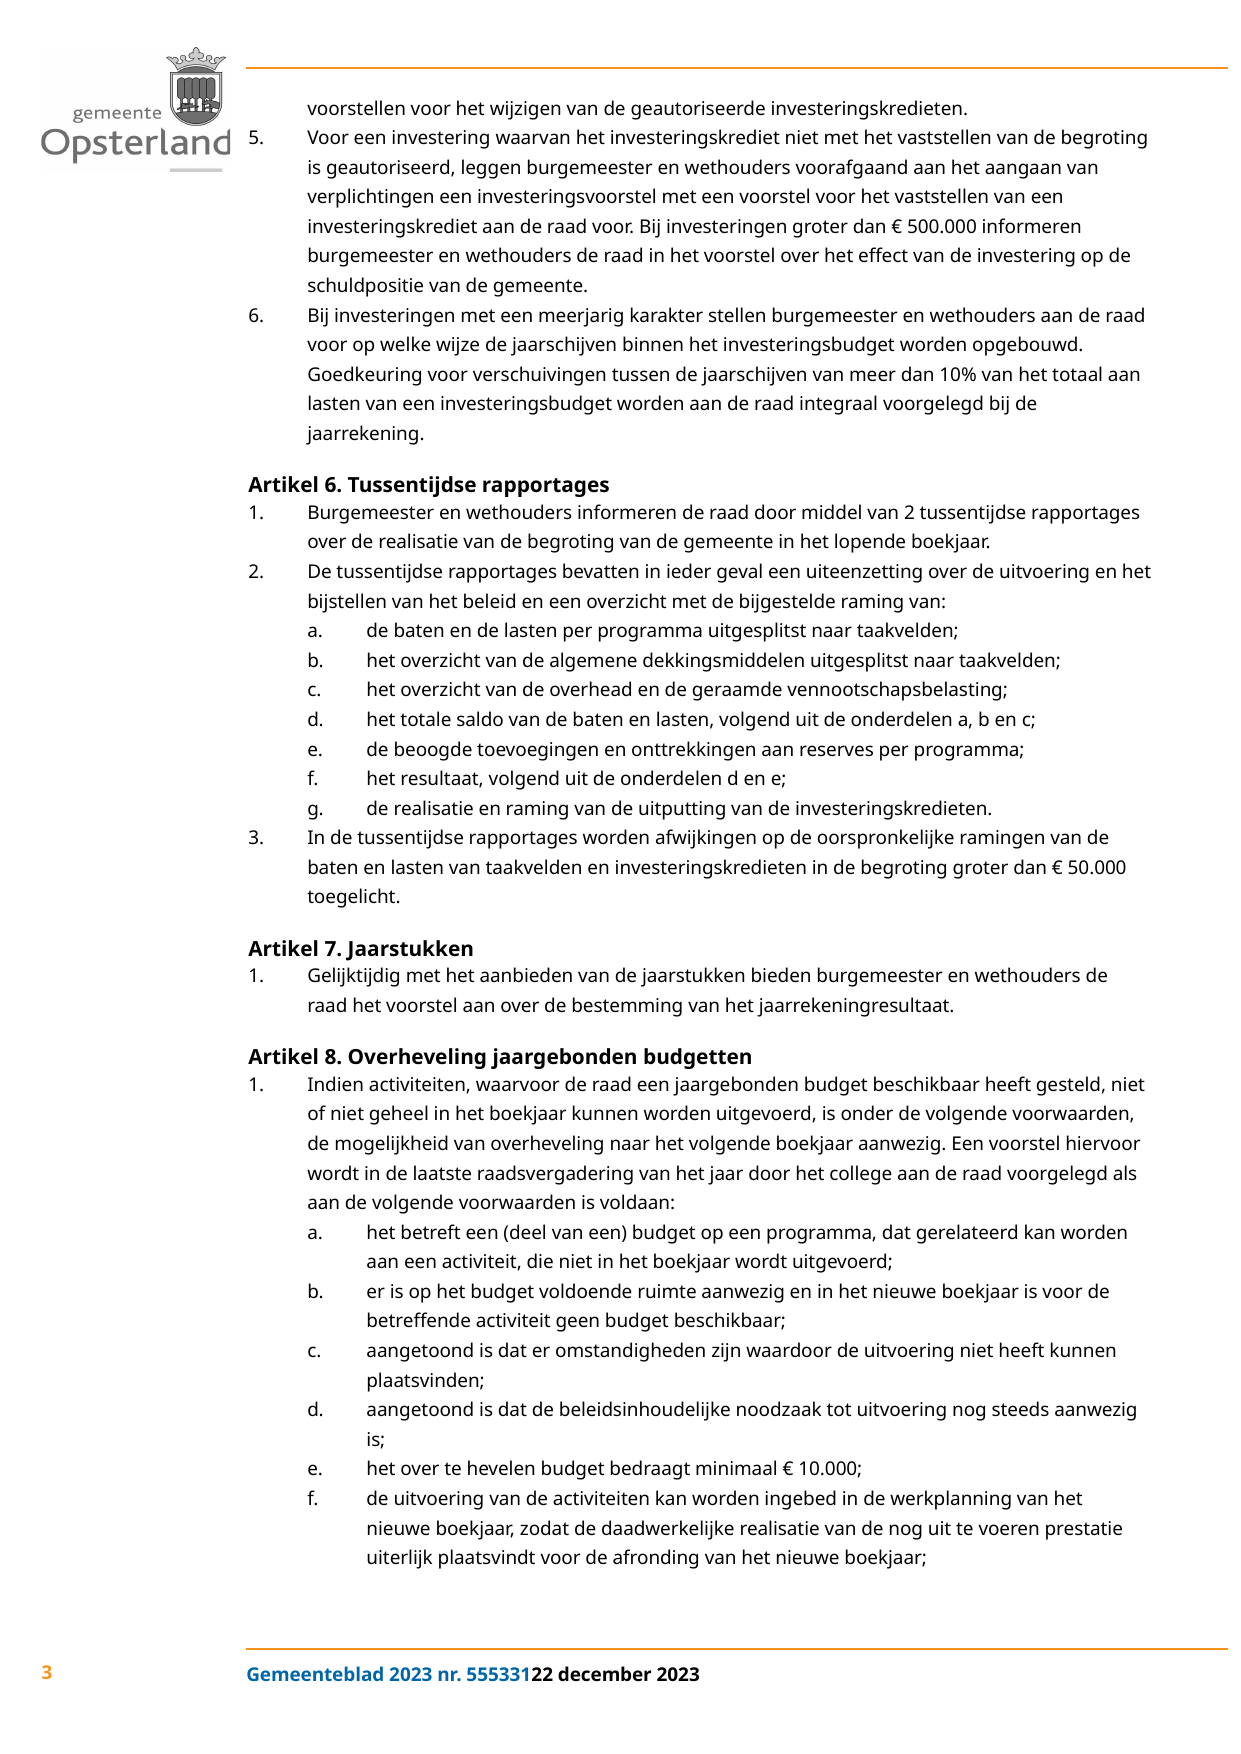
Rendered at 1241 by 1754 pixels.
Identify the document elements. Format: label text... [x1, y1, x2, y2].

list het totale saldo van de baten en lasten, volgend uit de onderdelen a, b en c; [307, 706, 1152, 732]
list er is op het budget voldoende ruimte aanwezig en in het nieuwe boekjaar is voor de betreffende activiteit geen budget beschikbaar; [307, 1278, 1152, 1333]
picture [41, 47, 231, 172]
list de uitvoering van de activiteiten kan worden ingebed in de werkplanning van het nieuwe boekjaar, zodat de daadwerkelijke realisatie van de nog uit te voeren prestatie uiterlijk plaatsvindt voor de afronding van het nieuwe boekjaar; [307, 1485, 1152, 1570]
list het resultaat, volgend uit de onderdelen d en e; [307, 765, 1152, 791]
list Bij investeringen met een meerjarig karakter stellen burgemeester en wethouders aan de raad voor op welke wijze de jaarschijven binnen het investeringsbudget worden opgebouwd. Goedkeuring voor verschuivingen tussen de jaarschijven van meer dan 10% van het totaal aan lasten van een investeringsbudget worden aan de raad integraal voorgelegd bij de jaarrekening. [248, 302, 1152, 446]
list de baten en de lasten per programma uitgesplitst naar taakvelden; [307, 617, 1152, 643]
list de beoogde toevoegingen en onttrekkingen aan reserves per programma; [307, 736, 1152, 761]
list aangetoond is dat er omstandigheden zijn waardoor de uitvoering niet heeft kunnen plaatsvinden; [307, 1337, 1152, 1392]
list het overzicht van de overhead en de geraamde vennootschapsbelasting; [307, 677, 1152, 702]
list het overzicht van de algemene dekkingsmiddelen uitgesplitst naar taakvelden; [307, 647, 1152, 673]
list aangetoond is dat de beleidsinhoudelijke noodzaak tot uitvoering nog steeds aanwezig is; [307, 1396, 1152, 1452]
list het betreft een (deel van een) budget op een programma, dat gerelateerd kan worden aan een activiteit, die niet in het boekjaar wordt uitgevoerd; [307, 1219, 1152, 1274]
list Indien activiteiten, waarvoor de raad een jaargebonden budget beschikbaar heeft gesteld, niet of niet geheel in het boekjaar kunnen worden uitgevoerd, is onder de volgende voorwaarden, de mogelijkheid van overheveling naar het volgende boekjaar aanwezig. Een voorstel hiervoor wordt in de laatste raadsvergadering van het jaar door het college aan de raad voorgelegd als aan de volgende voorwaarden is voldaan: [248, 1071, 1152, 1215]
list In de tussentijdse rapportages worden afwijkingen op de oorspronkelijke ramingen van de baten en lasten van taakvelden en investeringskredieten in de begroting groter dan € 50.000 toegelicht. [248, 824, 1152, 909]
list Voor een investering waarvan het investeringskrediet niet met het vaststellen van de begroting is geautoriseerd, leggen burgemeester en wethouders voorafgaand aan het aangaan van verplichtingen een investeringsvoorstel met een voorstel voor het vaststellen van een investeringskrediet aan de raad voor. Bij investeringen groter dan € 500.000 informeren burgemeester en wethouders de raad in het voorstel over het effect van de investering op de schuldpositie van de gemeente. [248, 124, 1152, 298]
list De tussentijdse rapportages bevatten in ieder geval een uiteenzetting over de uitvoering en het bijstellen van het beleid en een overzicht met de bijgestelde raming van: [248, 558, 1152, 613]
list het over te hevelen budget bedraagt minimaal € 10.000; [307, 1456, 1152, 1481]
list voorstellen voor het wijzigen van de geautoriseerde investeringskredieten. [248, 95, 1152, 121]
text Artikel 6. Tussentijdse rapportages [248, 471, 1152, 499]
list Gelijktijdig met het aanbieden van de jaarstukken bieden burgemeester en wethouders de raad het voorstel aan over de bestemming van het jaarrekeningresultaat. [248, 962, 1152, 1018]
text Artikel 7. Jaarstukken [248, 934, 1152, 962]
list de realisatie en raming van de uitputting van de investeringskredieten. [307, 795, 1152, 821]
list Burgemeester en wethouders informeren de raad door middel van 2 tussentijdse rapportages over de realisatie van de begroting van de gemeente in het lopende boekjaar. [248, 499, 1152, 554]
text Artikel 8. Overheveling jaargebonden budgetten [248, 1042, 1152, 1071]
